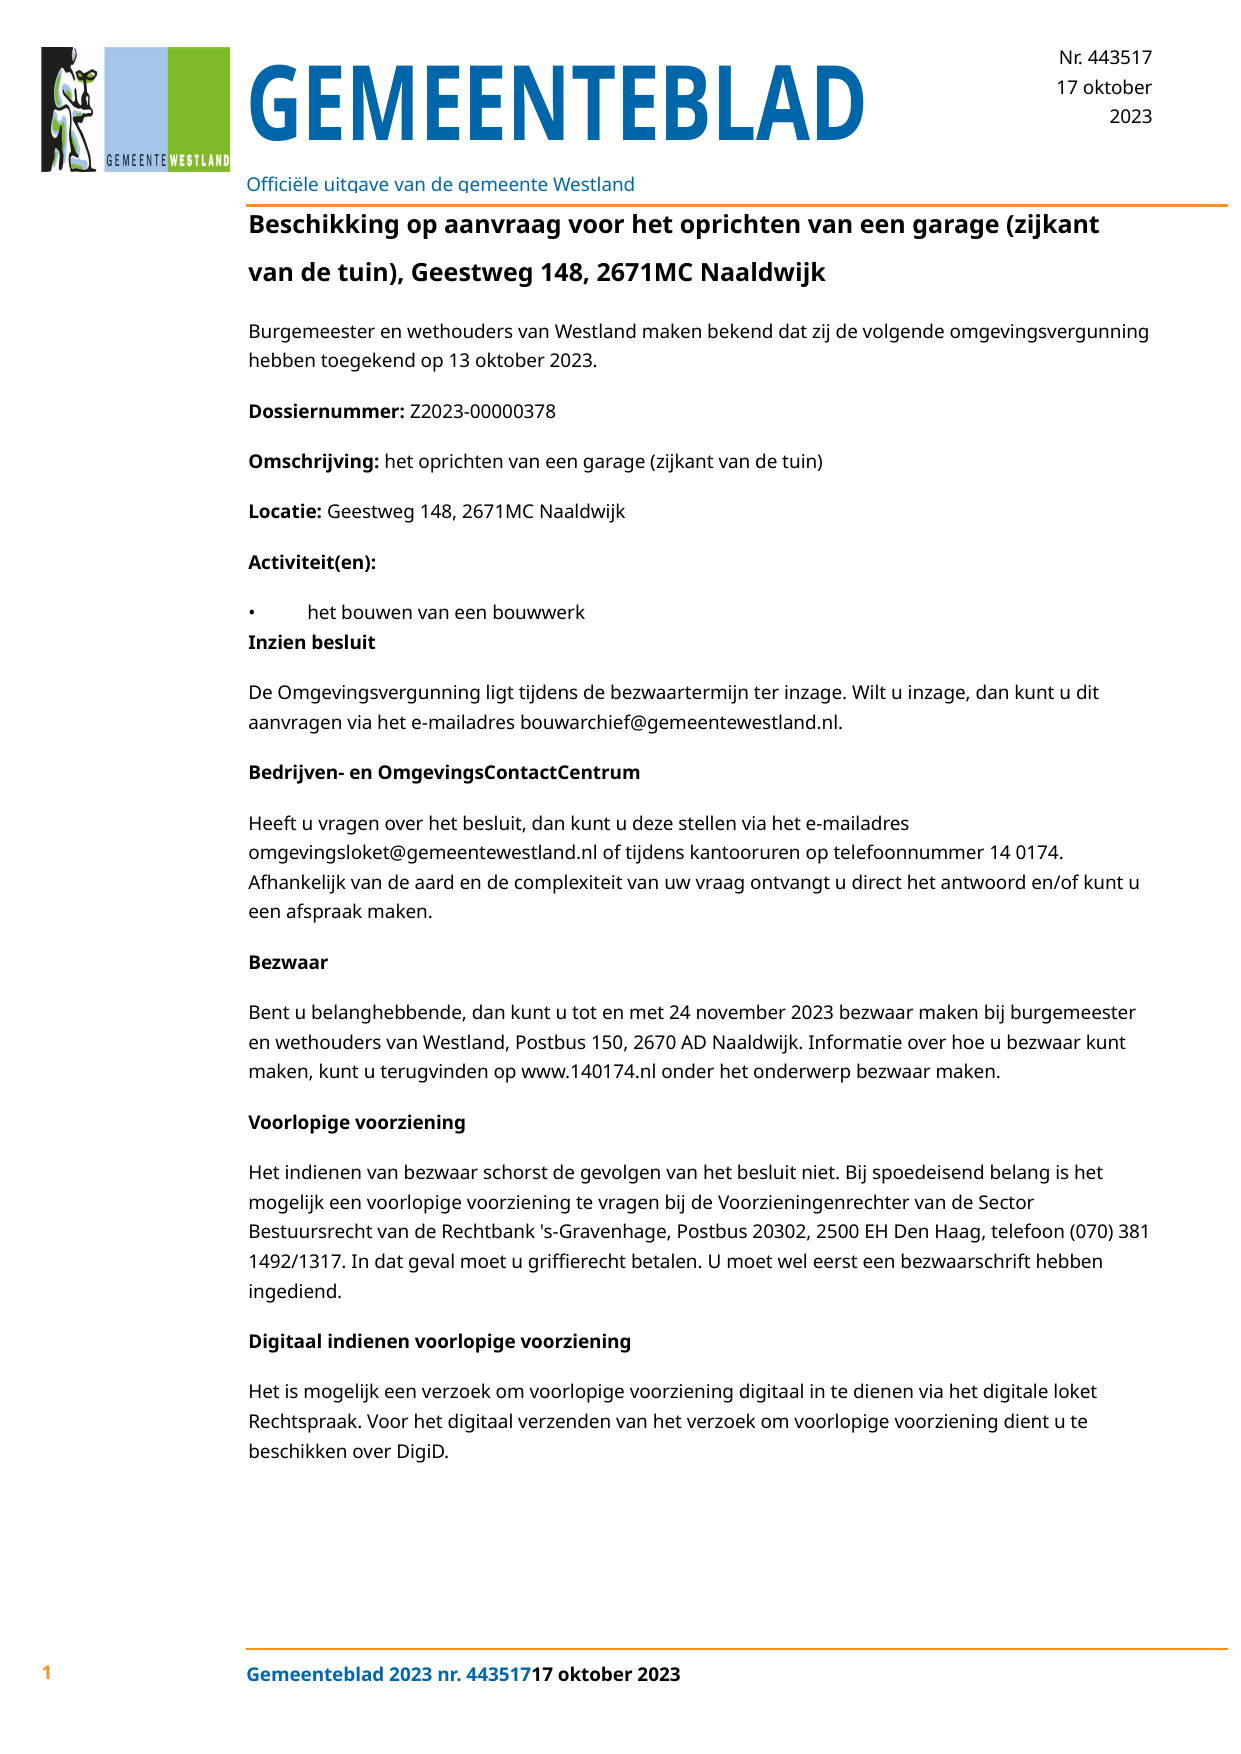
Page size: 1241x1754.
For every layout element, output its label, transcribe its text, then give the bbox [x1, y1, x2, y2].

list het bouwen van een bouwwerk [248, 599, 1152, 625]
text Beschikking op aanvraag voor het oprichten van een garage (zijkant van de tuin), Geestweg 148, 2671MC Naaldwijk [248, 207, 1152, 288]
text Bezwaar [248, 949, 1152, 975]
text Omschrijving: het oprichten van een garage (zijkant van de tuin) [248, 448, 1152, 474]
text Bent u belanghebbende, dan kunt u tot en met 24 november 2023 bezwaar maken bij burgemeester en wethouders van Westland, Postbus 150, 2670 AD Naaldwijk. Informatie over hoe u bezwaar kunt maken, kunt u terugvinden op www.140174.nl onder het onderwerp bezwaar maken. [248, 999, 1152, 1084]
text Heeft u vragen over het besluit, dan kunt u deze stellen via het e-mailadres omgevingsloket@gemeentewestland.nl of tijdens kantooruren op telefoonnummer 14 0174. Afhankelijk van de aard en de complexiteit van uw vraag ontvangt u direct het antwoord en/of kunt u een afspraak maken. [248, 810, 1152, 924]
text Het is mogelijk een verzoek om voorlopige voorziening digitaal in te dienen via het digitale loket Rechtspraak. Voor het digitaal verzenden van het verzoek om voorlopige voorziening dient u te beschikken over DigiD. [248, 1379, 1152, 1464]
text Voorlopige voorziening [248, 1109, 1152, 1135]
text De Omgevingsvergunning ligt tijdens de bezwaartermijn ter inzage. Wilt u inzage, dan kunt u dit aanvragen via het e-mailadres bouwarchief@gemeentewestland.nl. [248, 679, 1152, 735]
text Inzien besluit [248, 629, 1152, 655]
text Het indienen van bezwaar schorst de gevolgen van het besluit niet. Bij spoedeisend belang is het mogelijk een voorlopige voorziening te vragen bij de Voorzieningenrechter van de Sector Bestuursrecht van de Rechtbank 's-Gravenhage, Postbus 20302, 2500 EH Den Haag, telefoon (070) 381 1492/1317. In dat geval moet u griffierecht betalen. U moet wel eerst een bezwaarschrift hebben ingediend. [248, 1159, 1152, 1304]
picture [41, 47, 231, 172]
text Burgemeester en wethouders van Westland maken bekend dat zij de volgende omgevingsvergunning hebben toegekend op 13 oktober 2023. [248, 318, 1152, 373]
text Digitaal indienen voorlopige voorziening [248, 1328, 1152, 1354]
text Activiteit(en): [248, 549, 1152, 575]
text Locatie: Geestweg 148, 2671MC Naaldwijk [248, 499, 1152, 524]
text Dossiernummer: Z2023-00000378 [248, 398, 1152, 424]
text Bedrijven- en OmgevingsContactCentrum [248, 759, 1152, 785]
